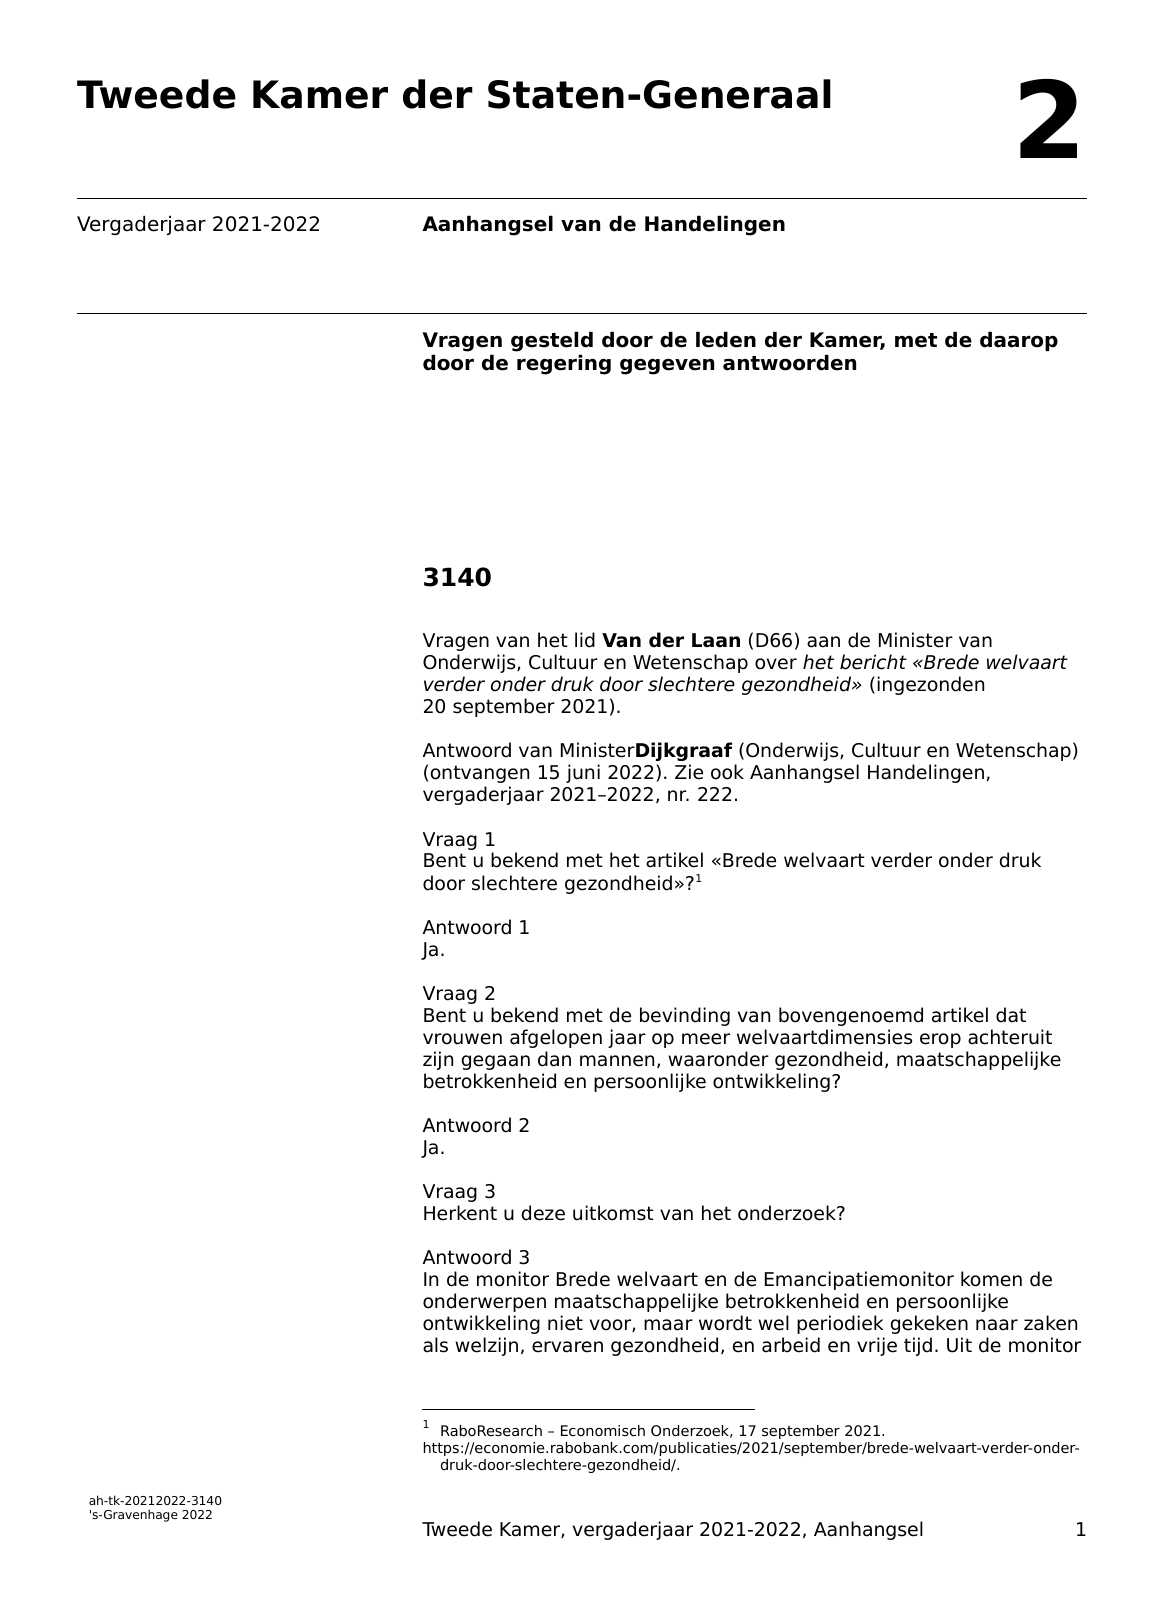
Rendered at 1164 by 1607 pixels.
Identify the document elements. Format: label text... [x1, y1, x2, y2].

text Vraag 1 [422, 828, 1087, 850]
text Bent u bekend met de bevinding van bovengenoemd artikel dat vrouwen afgelopen jaar op meer welvaartdimensies erop achteruit zijn gegaan dan mannen, waaronder gezondheid, maatschappelijke betrokkenheid en persoonlijke ontwikkeling? [422, 1005, 1087, 1093]
text Ja. [422, 938, 1087, 961]
text Antwoord 3 [422, 1247, 1087, 1269]
text RaboResearch – Economisch Onderzoek, 17 september 2021. [422, 1418, 1087, 1441]
text Antwoord 2 [422, 1115, 1087, 1137]
text Antwoord van MinisterDijkgraaf (Onderwijs, Cultuur en Wetenschap) (ontvangen 15 juni 2022). Zie ook Aanhangsel Handelingen, vergaderjaar 2021–2022, nr. 222. [422, 740, 1087, 806]
text Bent u bekend met het artikel «Brede welvaart verder onder druk door slechtere gezondheid»? [422, 850, 1087, 894]
text Vraag 2 [422, 983, 1087, 1005]
text Herkent u deze uitkomst van het onderzoek? [422, 1203, 1087, 1225]
text 3140 [422, 563, 1087, 592]
text ah-tk-20212022-3140 [88, 1494, 323, 1508]
table_cell [77, 314, 422, 375]
text Ja. [422, 1137, 1087, 1159]
text https://economie.rabobank.com/publicaties/2021/september/brede-welvaart-verder-onder-druk-door-slechtere-gezondheid/. [422, 1441, 1087, 1474]
text Vraag 3 [422, 1181, 1087, 1203]
table_header Tweede Kamer der Staten-Generaal [77, 59, 886, 198]
table_cell Vragen gesteld door de leden der Kamer, met de daarop door de regering gegeven antwoorden [422, 314, 1087, 375]
text Antwoord 1 [422, 917, 1087, 938]
table_cell Vergaderjaar 2021-2022 [77, 199, 422, 313]
table_header 2 [886, 59, 1087, 198]
table_cell Aanhangsel van de Handelingen [422, 199, 1087, 313]
text Vragen van het lid Van der Laan (D66) aan de Minister van Onderwijs, Cultuur en Wetenschap over het bericht «Brede welvaart verder onder druk door slechtere gezondheid» (ingezonden 20 september 2021). [422, 630, 1087, 718]
text 's-Gravenhage 2022 [88, 1508, 323, 1522]
text In de monitor Brede welvaart en de Emancipatiemonitor komen de onderwerpen maatschappelijke betrokkenheid en persoonlijke ontwikkeling niet voor, maar wordt wel periodiek gekeken naar zaken als welzijn, ervaren gezondheid, en arbeid en vrije tijd. Uit de monitor [422, 1269, 1087, 1357]
